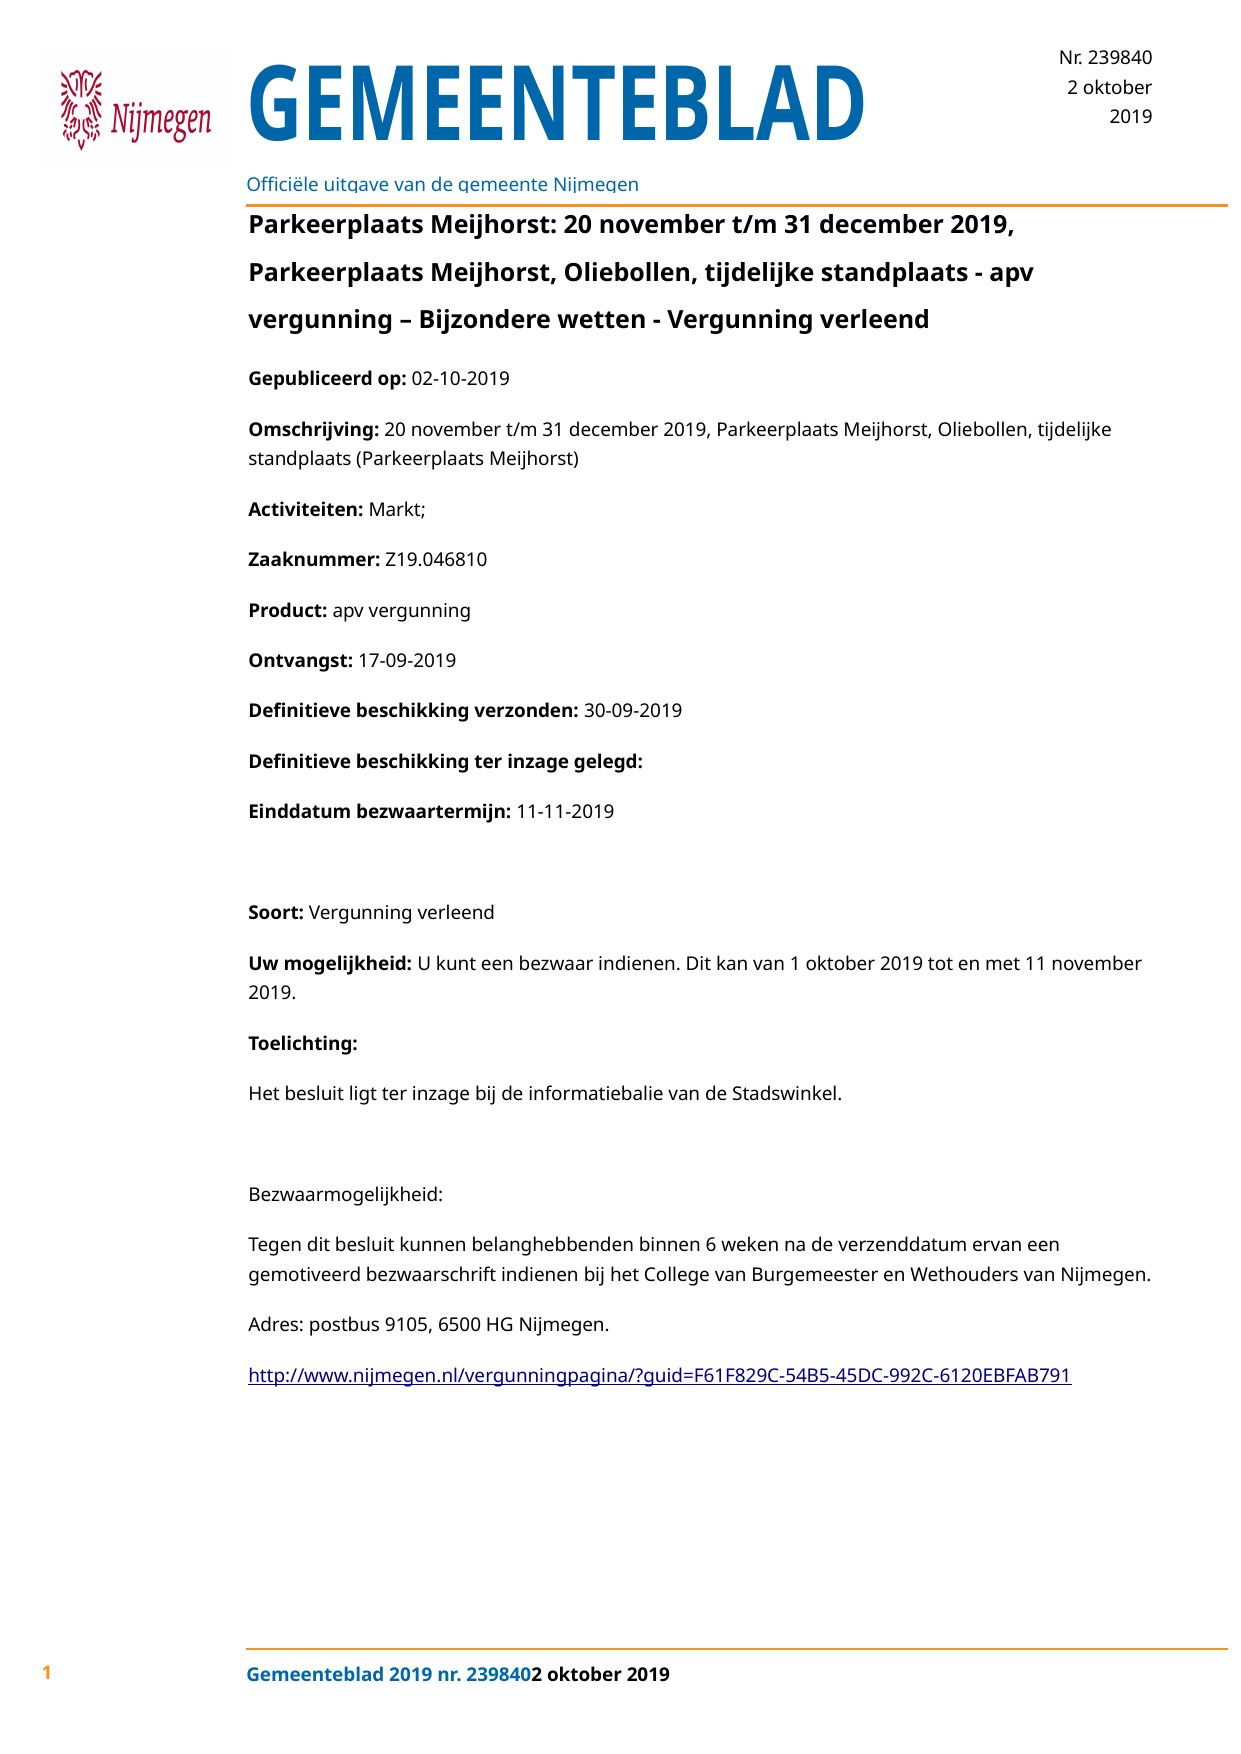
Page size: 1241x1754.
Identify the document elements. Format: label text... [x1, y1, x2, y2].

text Omschrijving: 20 november t/m 31 december 2019, Parkeerplaats Meijhorst, Oliebollen, tijdelijke standplaats (Parkeerplaats Meijhorst) [248, 416, 1152, 471]
text Adres: postbus 9105, 6500 HG Nijmegen. [248, 1311, 1152, 1337]
text http://www.nijmegen.nl/vergunningpagina/?guid=F61F829C-54B5-45DC-992C-6120EBFAB791 [248, 1362, 1152, 1387]
text Ontvangst: 17-09-2019 [248, 647, 1152, 673]
text Activiteiten: Markt; [248, 496, 1152, 522]
text Definitieve beschikking verzonden: 30-09-2019 [248, 698, 1152, 723]
text Uw mogelijkheid: U kunt een bezwaar indienen. Dit kan van 1 oktober 2019 tot en met 11 november 2019. [248, 950, 1152, 1005]
text Definitieve beschikking ter inzage gelegd: [248, 748, 1152, 774]
text Einddatum bezwaartermijn: 11-11-2019 [248, 798, 1152, 824]
text Parkeerplaats Meijhorst: 20 november t/m 31 december 2019, Parkeerplaats Meijhorst, Oliebollen, tijdelijke standplaats - apv vergunning – Bijzondere wetten - Vergunning verleend [248, 207, 1152, 336]
text Tegen dit besluit kunnen belanghebbenden binnen 6 weken na de verzenddatum ervan een gemotiveerd bezwaarschrift indienen bij het College van Burgemeester en Wethouders van Nijmegen. [248, 1231, 1152, 1287]
text Het besluit ligt ter inzage bij de informatiebalie van de Stadswinkel. [248, 1080, 1152, 1106]
text Toelichting: [248, 1030, 1152, 1055]
text Zaaknummer: Z19.046810 [248, 546, 1152, 572]
picture [41, 47, 231, 172]
text Gepubliceerd op: 02-10-2019 [248, 366, 1152, 391]
text Bezwaarmogelijkheid: [248, 1181, 1152, 1207]
text Product: apv vergunning [248, 597, 1152, 622]
text Soort: Vergunning verleend [248, 899, 1152, 925]
